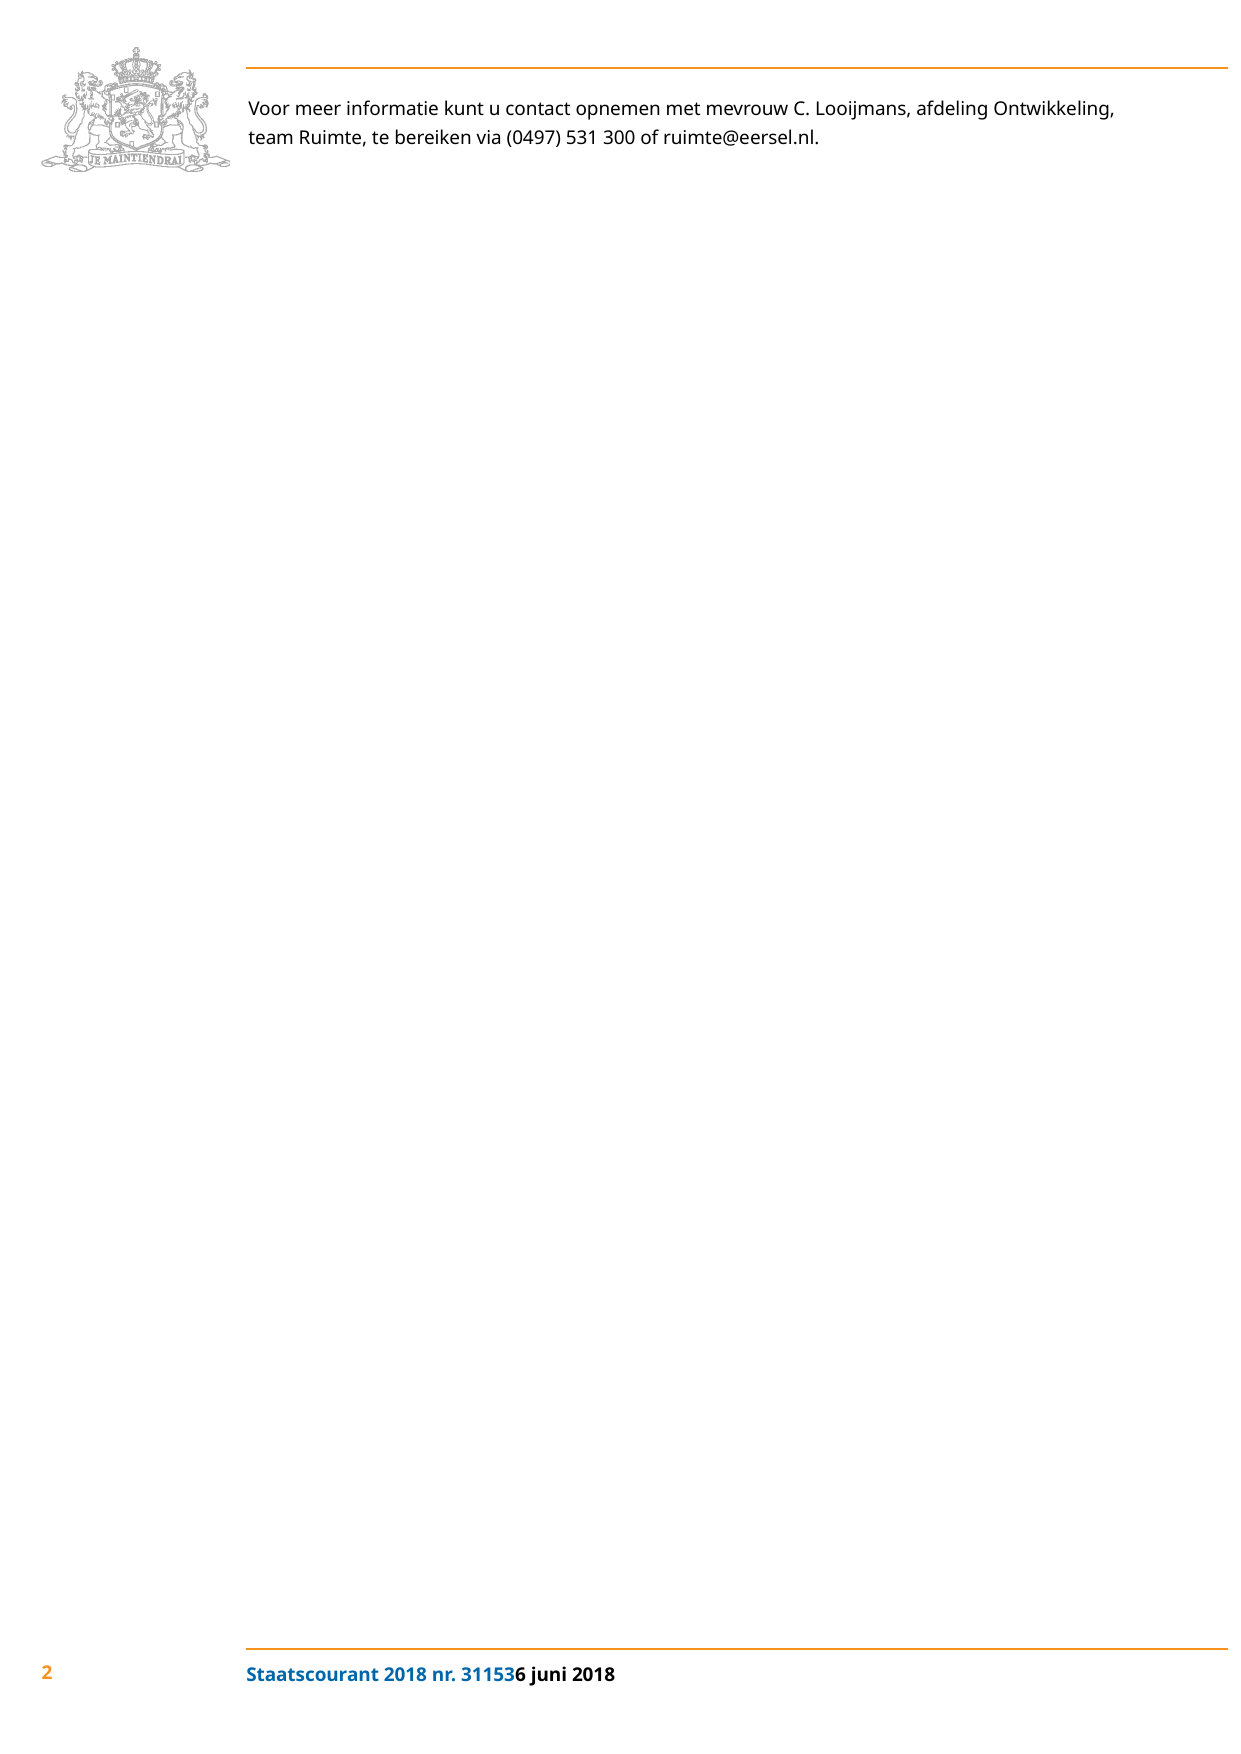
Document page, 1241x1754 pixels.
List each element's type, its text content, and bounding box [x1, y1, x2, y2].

picture [41, 47, 231, 172]
text Voor meer informatie kunt u contact opnemen met mevrouw C. Looijmans, afdeling Ontwikkeling, team Ruimte, te bereiken via (0497) 531 300 of ruimte@eersel.nl. [248, 95, 1152, 150]
